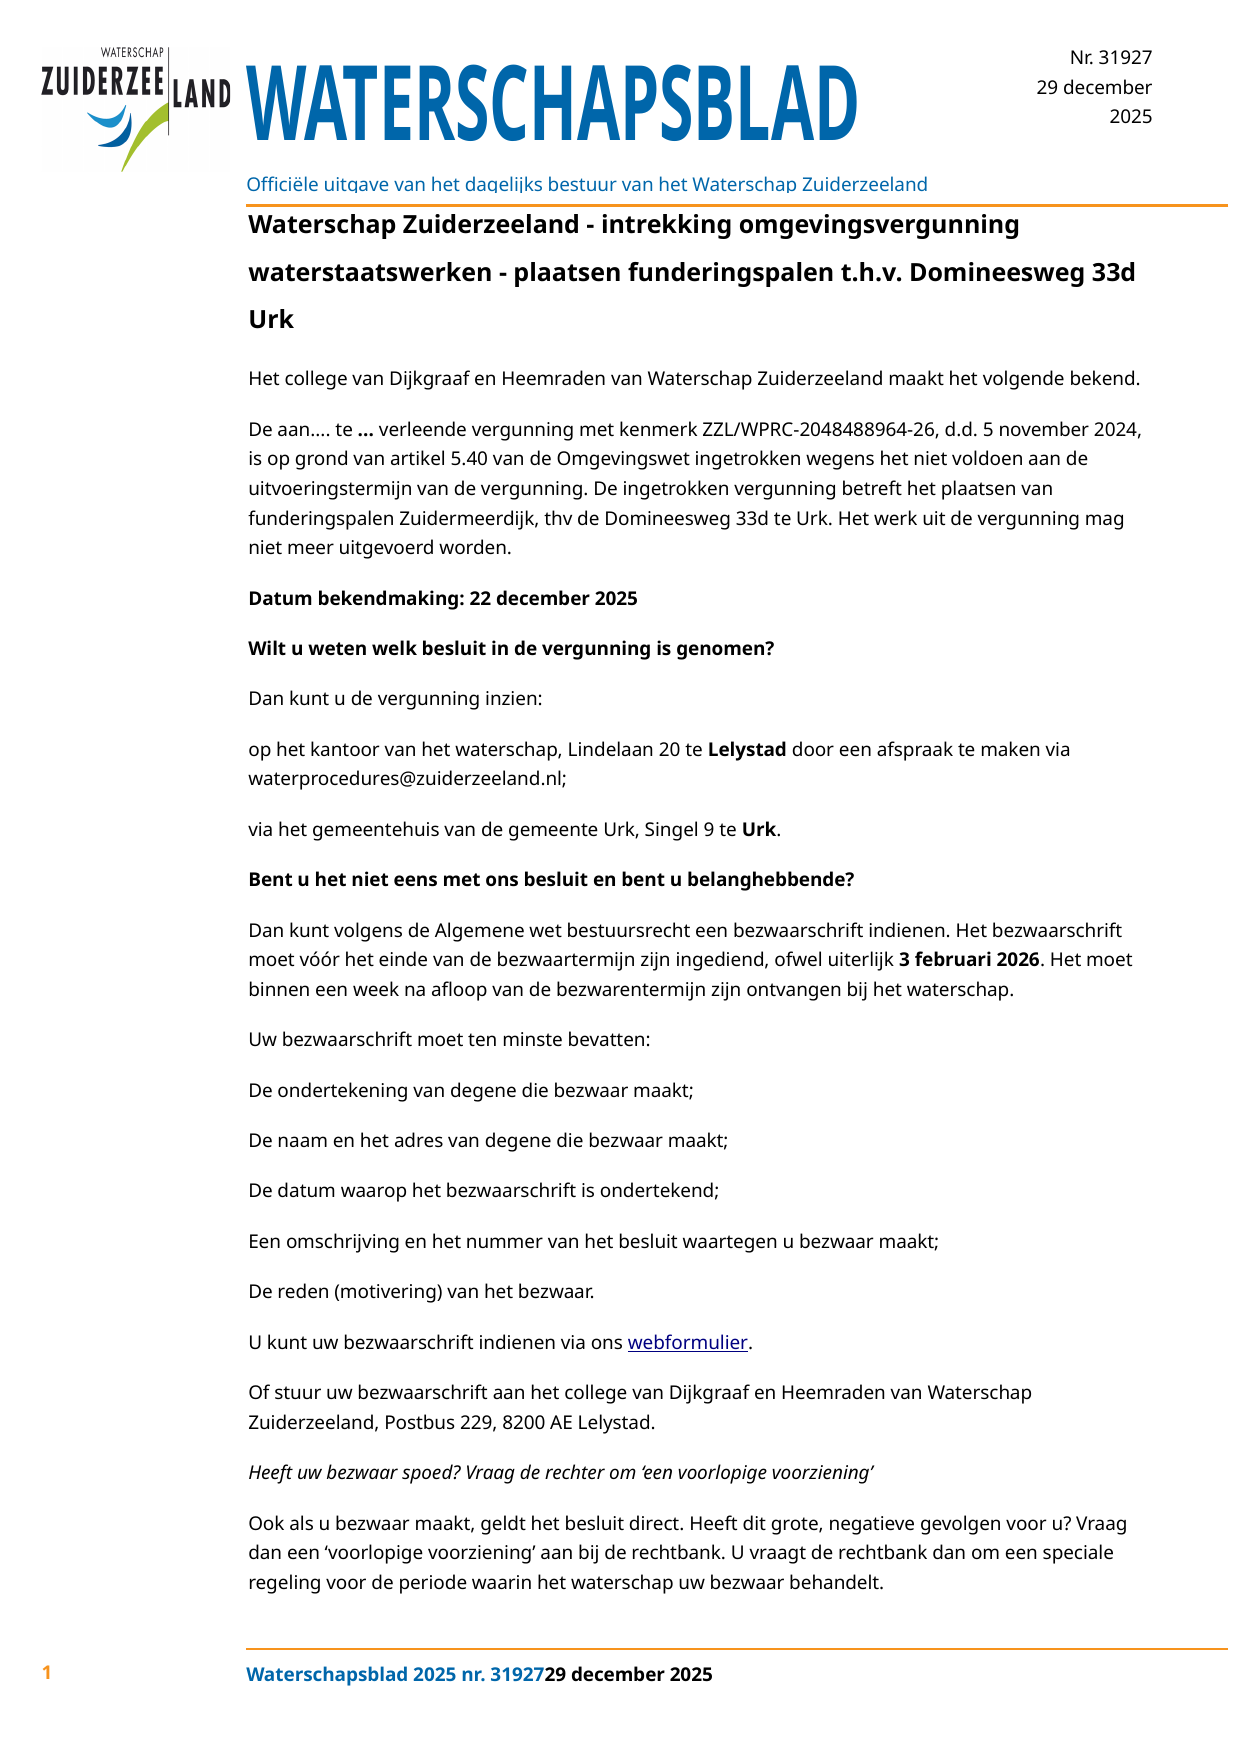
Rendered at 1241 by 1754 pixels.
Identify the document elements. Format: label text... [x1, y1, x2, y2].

text Heeft uw bezwaar spoed? Vraag de rechter om ‘een voorlopige voorziening’ [248, 1459, 1152, 1485]
text Uw bezwaarschrift moet ten minste bevatten: [248, 1026, 1152, 1052]
text De reden (motivering) van het bezwaar. [248, 1278, 1152, 1304]
text op het kantoor van het waterschap, Lindelaan 20 te Lelystad door een afspraak te maken via waterprocedures@zuiderzeeland.nl; [248, 736, 1152, 791]
text De datum waarop het bezwaarschrift is ondertekend; [248, 1178, 1152, 1203]
text Ook als u bezwaar maakt, geldt het besluit direct. Heeft dit grote, negatieve gevolgen voor u? Vraag dan een ‘voorlopige voorziening’ aan bij de rechtbank. U vraagt de rechtbank dan om een speciale regeling voor de periode waarin het waterschap uw bezwaar behandelt. [248, 1510, 1152, 1594]
text De ondertekening van degene die bezwaar maakt; [248, 1077, 1152, 1102]
text Datum bekendmaking: 22 december 2025 [248, 585, 1152, 610]
text Dan kunt u de vergunning inzien: [248, 686, 1152, 711]
text Wilt u weten welk besluit in de vergunning is genomen? [248, 635, 1152, 661]
text Dan kunt volgens de Algemene wet bestuursrecht een bezwaarschrift indienen. Het bezwaarschrift moet vóór het einde van de bezwaartermijn zijn ingediend, ofwel uiterlijk 3 februari 2026. Het moet binnen een week na afloop van de bezwarentermijn zijn ontvangen bij het waterschap. [248, 917, 1152, 1002]
text Bent u het niet eens met ons besluit en bent u belanghebbende? [248, 866, 1152, 892]
text Het college van Dijkgraaf en Heemraden van Waterschap Zuiderzeeland maakt het volgende bekend. [248, 366, 1152, 391]
text U kunt uw bezwaarschrift indienen via ons webformulier. [248, 1329, 1152, 1354]
text De naam en het adres van degene die bezwaar maakt; [248, 1127, 1152, 1153]
text Of stuur uw bezwaarschrift aan het college van Dijkgraaf en Heemraden van Waterschap Zuiderzeeland, Postbus 229, 8200 AE Lelystad. [248, 1379, 1152, 1434]
text Een omschrijving en het nummer van het besluit waartegen u bezwaar maakt; [248, 1228, 1152, 1254]
text De aan.... te ... verleende vergunning met kenmerk ZZL/WPRC-2048488964-26, d.d. 5 november 2024, is op grond van artikel 5.40 van de Omgevingswet ingetrokken wegens het niet voldoen aan de uitvoeringstermijn van de vergunning. De ingetrokken vergunning betreft het plaatsen van funderingspalen Zuidermeerdijk, thv de Domineesweg 33d te Urk. Het werk uit de vergunning mag niet meer uitgevoerd worden. [248, 416, 1152, 560]
picture [41, 47, 231, 172]
text via het gemeentehuis van de gemeente Urk, Singel 9 te Urk. [248, 816, 1152, 842]
text Waterschap Zuiderzeeland - intrekking omgevingsvergunning waterstaatswerken - plaatsen funderingspalen t.h.v. Domineesweg 33d Urk [248, 207, 1152, 336]
